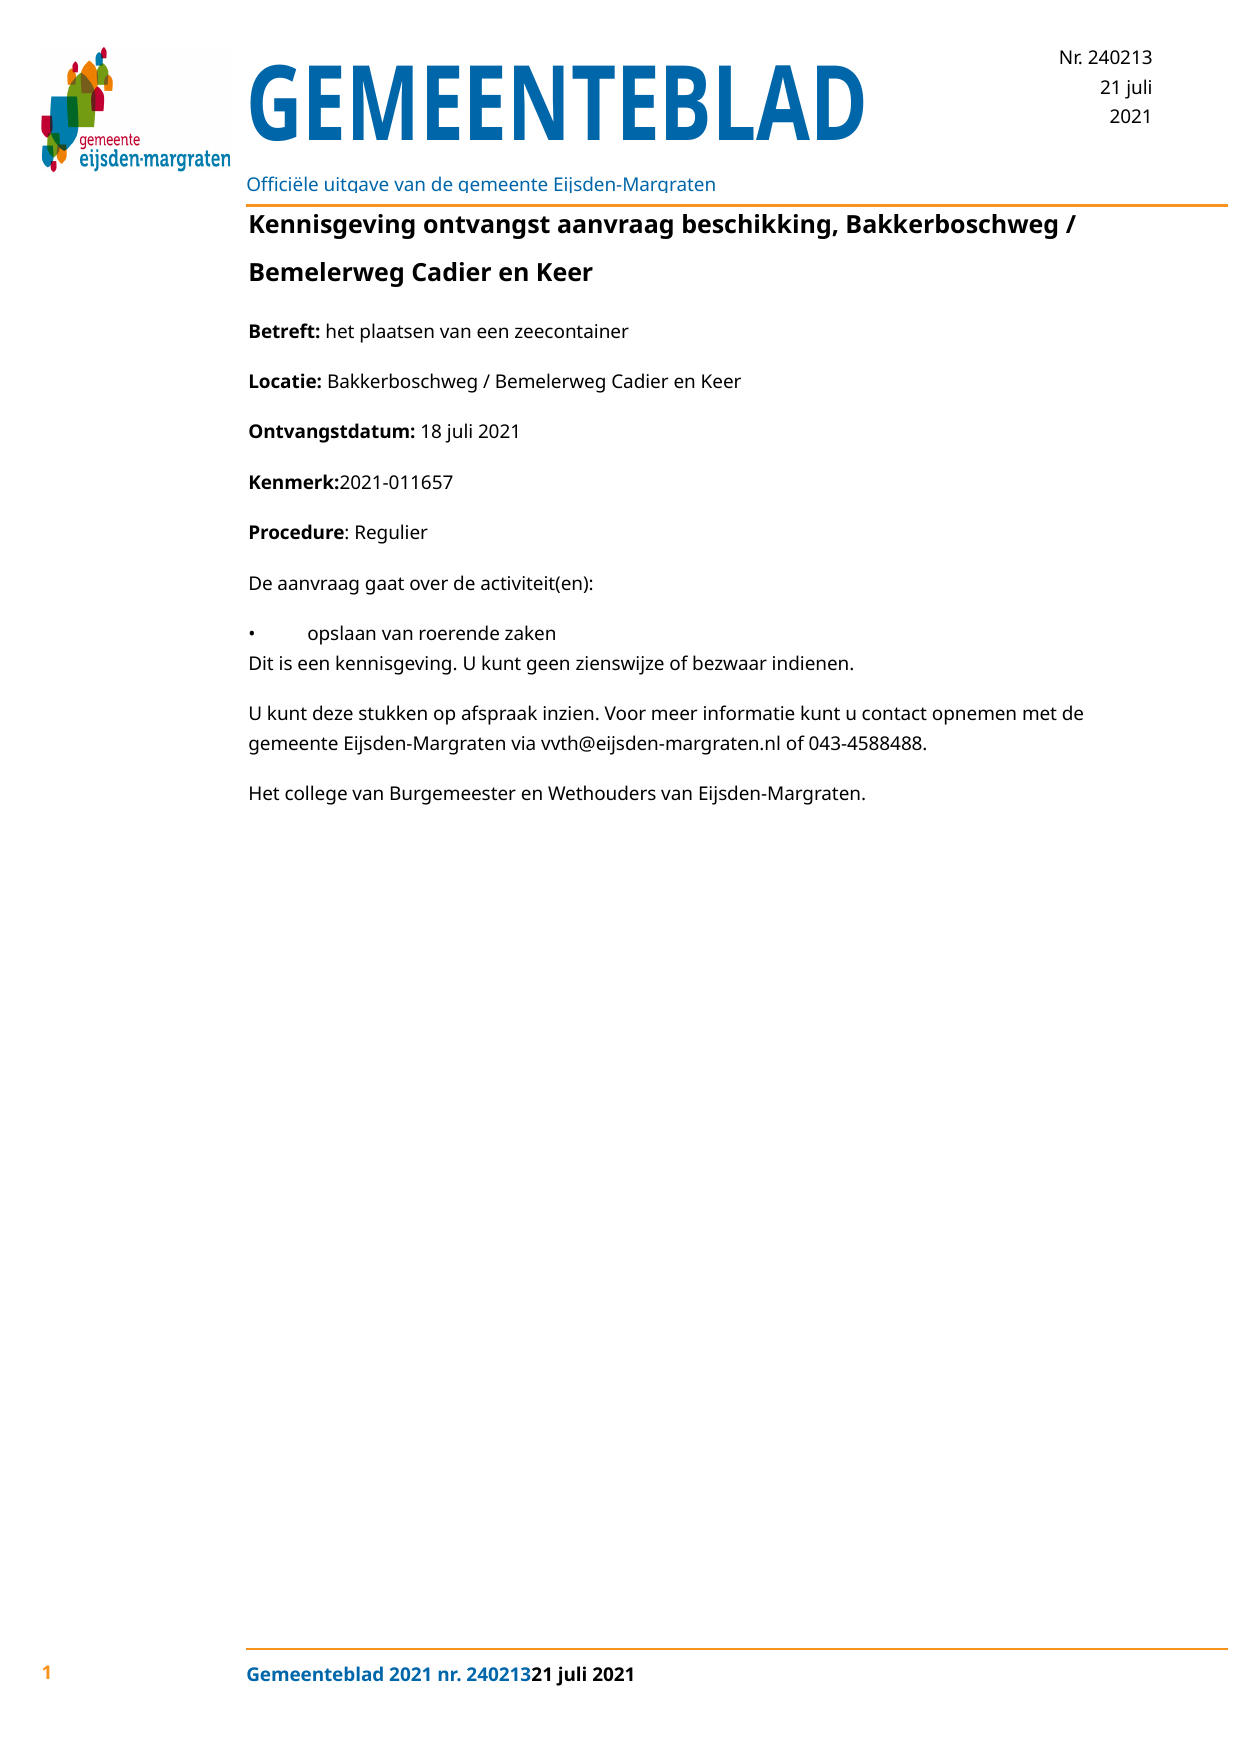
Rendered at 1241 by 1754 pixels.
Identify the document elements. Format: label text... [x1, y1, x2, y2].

text U kunt deze stukken op afspraak inzien. Voor meer informatie kunt u contact opnemen met de gemeente Eijsden-Margraten via vvth@eijsden-margraten.nl of 043-4588488. [248, 700, 1152, 756]
text Betreft: het plaatsen van een zeecontainer [248, 318, 1152, 344]
picture [41, 47, 231, 172]
text Locatie: Bakkerboschweg / Bemelerweg Cadier en Keer [248, 368, 1152, 394]
text Procedure: Regulier [248, 519, 1152, 545]
list opslaan van roerende zaken [248, 620, 1152, 646]
text Dit is een kennisgeving. U kunt geen zienswijze of bezwaar indienen. [248, 650, 1152, 676]
text Ontvangstdatum: 18 juli 2021 [248, 419, 1152, 444]
text Kennisgeving ontvangst aanvraag beschikking, Bakkerboschweg / Bemelerweg Cadier en Keer [248, 207, 1152, 288]
text Kenmerk:2021-011657 [248, 469, 1152, 495]
text Het college van Burgemeester en Wethouders van Eijsden-Margraten. [248, 780, 1152, 806]
text De aanvraag gaat over de activiteit(en): [248, 570, 1152, 596]
